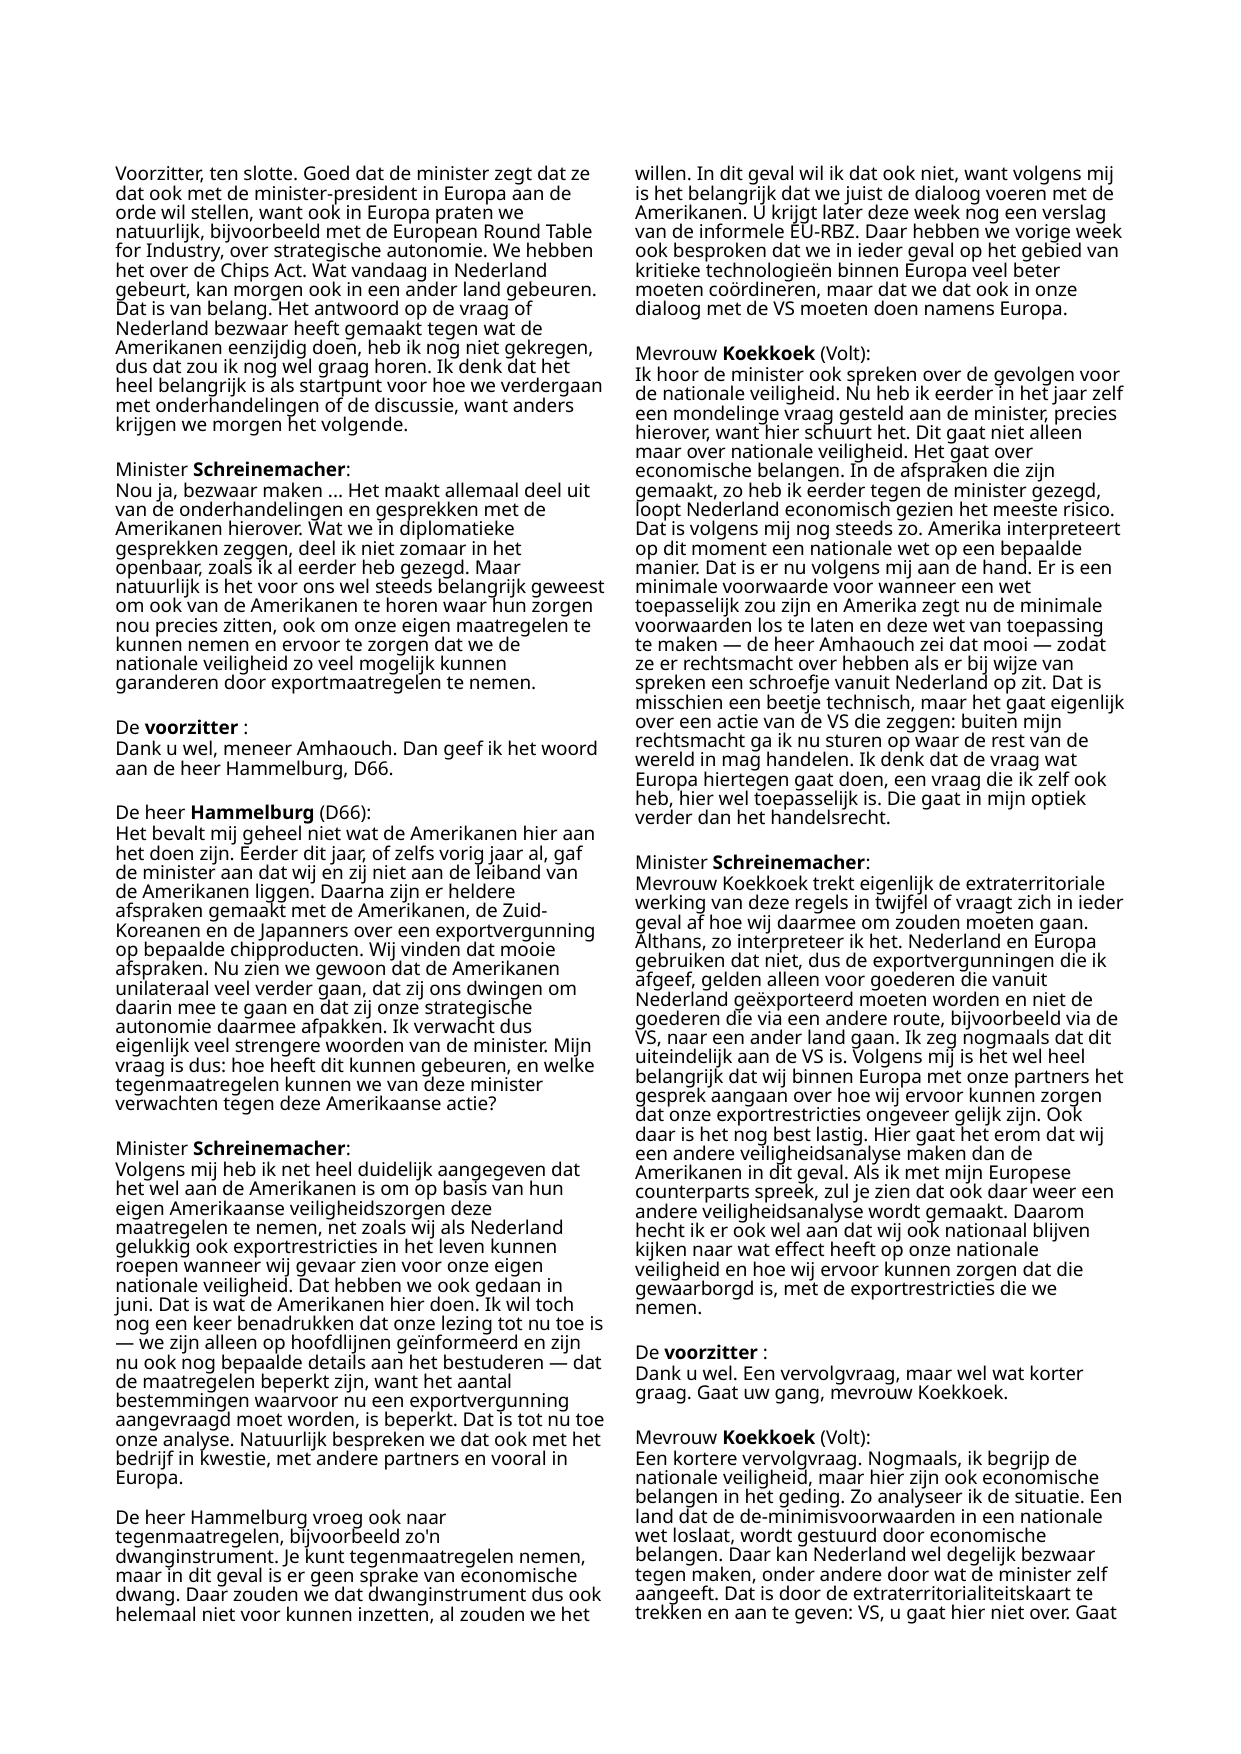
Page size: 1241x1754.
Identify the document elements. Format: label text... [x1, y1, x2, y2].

text Minister Schreinemacher: [115, 456, 605, 482]
text Mevrouw Koekkoek (Volt): [635, 340, 1125, 366]
text Mevrouw Koekkoek (Volt): [635, 1424, 1125, 1450]
text De voorzitter : [115, 714, 605, 740]
text De heer Hammelburg (D66): [115, 799, 605, 825]
text Volgens mij heb ik net heel duidelijk aangegeven dat het wel aan de Amerikanen is om op basis van hun eigen Amerikaanse veiligheidszorgen deze maatregelen te nemen, net zoals wij als Nederland gelukkig ook exportrestricties in het leven kunnen roepen wanneer wij gevaar zien voor onze eigen nationale veiligheid. Dat hebben we ook gedaan in juni. Dat is wat de Amerikanen hier doen. Ik wil toch nog een keer benadrukken dat onze lezing tot nu toe is — we zijn alleen op hoofdlijnen geïnformeerd en zijn nu ook nog bepaalde details aan het bestuderen — dat de maatregelen beperkt zijn, want het aantal bestemmingen waarvoor nu een exportvergunning aangevraagd moet worden, is beperkt. Dat is tot nu toe onze analyse. Natuurlijk bespreken we dat ook met het bedrijf in kwestie, met andere partners en vooral in Europa. [115, 1161, 605, 1488]
text willen. In dit geval wil ik dat ook niet, want volgens mij is het belangrijk dat we juist de dialoog voeren met de Amerikanen. U krijgt later deze week nog een verslag van de informele EU-RBZ. Daar hebben we vorige week ook besproken dat we in ieder geval op het gebied van kritieke technologieën binnen Europa veel beter moeten coördineren, maar dat we dat ook in onze dialoog met de VS moeten doen namens Europa. [635, 165, 1125, 319]
text Een kortere vervolgvraag. Nogmaals, ik begrijp de nationale veiligheid, maar hier zijn ook economische belangen in het geding. Zo analyseer ik de situatie. Een land dat de de-minimisvoorwaarden in een nationale wet loslaat, wordt gestuurd door economische belangen. Daar kan Nederland wel degelijk bezwaar tegen maken, onder andere door wat de minister zelf aangeeft. Dat is door de extraterritorialiteitskaart te trekken en aan te geven: VS, u gaat hier niet over. Gaat [635, 1450, 1125, 1623]
text Het bevalt mij geheel niet wat de Amerikanen hier aan het doen zijn. Eerder dit jaar, of zelfs vorig jaar al, gaf de minister aan dat wij en zij niet aan de leiband van de Amerikanen liggen. Daarna zijn er heldere afspraken gemaakt met de Amerikanen, de Zuid-Koreanen en de Japanners over een exportvergunning op bepaalde chipproducten. Wij vinden dat mooie afspraken. Nu zien we gewoon dat de Amerikanen unilateraal veel verder gaan, dat zij ons dwingen om daarin mee te gaan en dat zij onze strategische autonomie daarmee afpakken. Ik verwacht dus eigenlijk veel strengere woorden van de minister. Mijn vraag is dus: hoe heeft dit kunnen gebeuren, en welke tegenmaatregelen kunnen we van deze minister verwachten tegen deze Amerikaanse actie? [115, 825, 605, 1114]
text Dank u wel, meneer Amhaouch. Dan geef ik het woord aan de heer Hammelburg, D66. [115, 740, 605, 779]
text Nou ja, bezwaar maken ... Het maakt allemaal deel uit van de onderhandelingen en gesprekken met de Amerikanen hierover. Wat we in diplomatieke gesprekken zeggen, deel ik niet zomaar in het openbaar, zoals ik al eerder heb gezegd. Maar natuurlijk is het voor ons wel steeds belangrijk geweest om ook van de Amerikanen te horen waar hun zorgen nou precies zitten, ook om onze eigen maatregelen te kunnen nemen en ervoor te zorgen dat we de nationale veiligheid zo veel mogelijk kunnen garanderen door exportmaatregelen te nemen. [115, 482, 605, 694]
text Voorzitter, ten slotte. Goed dat de minister zegt dat ze dat ook met de minister-president in Europa aan de orde wil stellen, want ook in Europa praten we natuurlijk, bijvoorbeeld met de European Round Table for Industry, over strategische autonomie. We hebben het over de Chips Act. Wat vandaag in Nederland gebeurt, kan morgen ook in een ander land gebeuren. Dat is van belang. Het antwoord op de vraag of Nederland bezwaar heeft gemaakt tegen wat de Amerikanen eenzijdig doen, heb ik nog niet gekregen, dus dat zou ik nog wel graag horen. Ik denk dat het heel belangrijk is als startpunt voor hoe we verdergaan met onderhandelingen of de discussie, want anders krijgen we morgen het volgende. [115, 165, 605, 435]
text De heer Hammelburg vroeg ook naar tegenmaatregelen, bijvoorbeeld zo'n dwanginstrument. Je kunt tegenmaatregelen nemen, maar in dit geval is er geen sprake van economische dwang. Daar zouden we dat dwanginstrument dus ook helemaal niet voor kunnen inzetten, al zouden we het [115, 1509, 605, 1625]
text Ik hoor de minister ook spreken over de gevolgen voor de nationale veiligheid. Nu heb ik eerder in het jaar zelf een mondelinge vraag gesteld aan de minister, precies hierover, want hier schuurt het. Dit gaat niet alleen maar over nationale veiligheid. Het gaat over economische belangen. In de afspraken die zijn gemaakt, zo heb ik eerder tegen de minister gezegd, loopt Nederland economisch gezien het meeste risico. Dat is volgens mij nog steeds zo. Amerika interpreteert op dit moment een nationale wet op een bepaalde manier. Dat is er nu volgens mij aan de hand. Er is een minimale voorwaarde voor wanneer een wet toepasselijk zou zijn en Amerika zegt nu de minimale voorwaarden los te laten en deze wet van toepassing te maken — de heer Amhaouch zei dat mooi — zodat ze er rechtsmacht over hebben als er bij wijze van spreken een schroefje vanuit Nederland op zit. Dat is misschien een beetje technisch, maar het gaat eigenlijk over een actie van de VS die zeggen: buiten mijn rechtsmacht ga ik nu sturen op waar de rest van de wereld in mag handelen. Ik denk dat de vraag wat Europa hiertegen gaat doen, een vraag die ik zelf ook heb, hier wel toepasselijk is. Die gaat in mijn optiek verder dan het handelsrecht. [635, 366, 1125, 828]
text Minister Schreinemacher: [635, 849, 1125, 875]
text Minister Schreinemacher: [115, 1135, 605, 1161]
text Dank u wel. Een vervolgvraag, maar wel wat korter graag. Gaat uw gang, mevrouw Koekkoek. [635, 1365, 1125, 1403]
text Mevrouw Koekkoek trekt eigenlijk de extraterritoriale werking van deze regels in twijfel of vraagt zich in ieder geval af hoe wij daarmee om zouden moeten gaan. Althans, zo interpreteer ik het. Nederland en Europa gebruiken dat niet, dus de exportvergunningen die ik afgeef, gelden alleen voor goederen die vanuit Nederland geëxporteerd moeten worden en niet de goederen die via een andere route, bijvoorbeeld via de VS, naar een ander land gaan. Ik zeg nogmaals dat dit uiteindelijk aan de VS is. Volgens mij is het wel heel belangrijk dat wij binnen Europa met onze partners het gesprek aangaan over hoe wij ervoor kunnen zorgen dat onze exportrestricties ongeveer gelijk zijn. Ook daar is het nog best lastig. Hier gaat het erom dat wij een andere veiligheidsanalyse maken dan de Amerikanen in dit geval. Als ik met mijn Europese counterparts spreek, zul je zien dat ook daar weer een andere veiligheidsanalyse wordt gemaakt. Daarom hecht ik er ook wel aan dat wij ook nationaal blijven kijken naar wat effect heeft op onze nationale veiligheid en hoe wij ervoor kunnen zorgen dat die gewaarborgd is, met de exportrestricties die we nemen. [635, 875, 1125, 1318]
text De voorzitter : [635, 1339, 1125, 1365]
